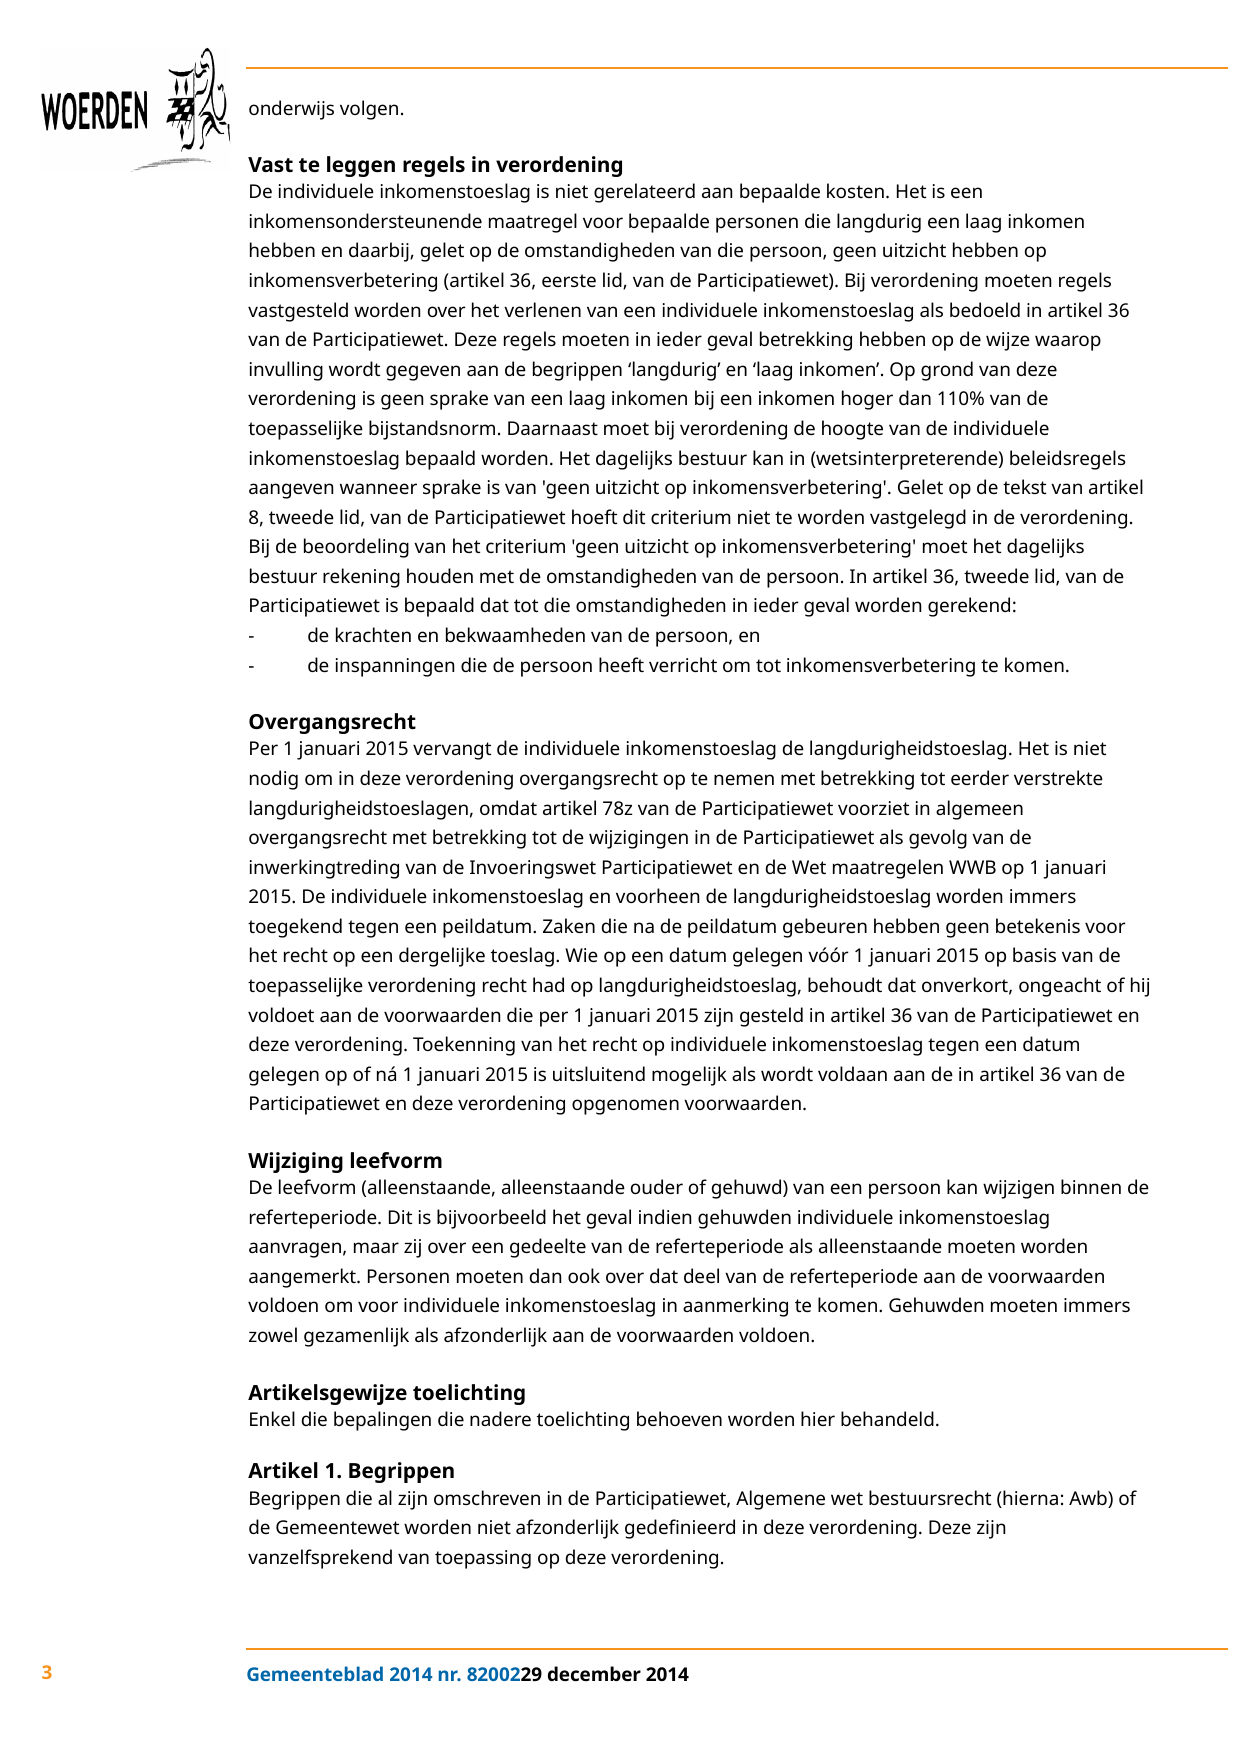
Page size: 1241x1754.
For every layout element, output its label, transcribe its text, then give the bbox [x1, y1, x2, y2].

text onderwijs volgen. [248, 95, 1152, 121]
text Wijziging leefvorm [248, 1146, 1152, 1174]
text De leefvorm (alleenstaande, alleenstaande ouder of gehuwd) van een persoon kan wijzigen binnen de referteperiode. Dit is bijvoorbeeld het geval indien gehuwden individuele inkomenstoeslag aanvragen, maar zij over een gedeelte van de referteperiode als alleenstaande moeten worden aangemerkt. Personen moeten dan ook over dat deel van de referteperiode aan de voorwaarden voldoen om voor individuele inkomenstoeslag in aanmerking te komen. Gehuwden moeten immers zowel gezamenlijk als afzonderlijk aan de voorwaarden voldoen. [248, 1174, 1152, 1348]
text Enkel die bepalingen die nadere toelichting behoeven worden hier behandeld. [248, 1406, 1152, 1432]
list de krachten en bekwaamheden van de persoon, en [248, 622, 1152, 648]
text Begrippen die al zijn omschreven in de Participatiewet, Algemene wet bestuursrecht (hierna: Awb) of de Gemeentewet worden niet afzonderlijk gedefinieerd in deze verordening. Deze zijn vanzelfsprekend van toepassing op deze verordening. [248, 1485, 1152, 1570]
list de inspanningen die de persoon heeft verricht om tot inkomensverbetering te komen. [248, 652, 1152, 678]
text Artikel 1. Begrippen [248, 1456, 1152, 1485]
text Artikelsgewijze toelichting [248, 1378, 1152, 1406]
picture [41, 47, 231, 172]
text Overgangsrecht [248, 707, 1152, 736]
text Per 1 januari 2015 vervangt de individuele inkomenstoeslag de langdurigheidstoeslag. Het is niet nodig om in deze verordening overgangsrecht op te nemen met betrekking tot eerder verstrekte langdurigheidstoeslagen, omdat artikel 78z van de Participatiewet voorziet in algemeen overgangsrecht met betrekking tot de wijzigingen in de Participatiewet als gevolg van de inwerkingtreding van de Invoeringswet Participatiewet en de Wet maatregelen WWB op 1 januari 2015. De individuele inkomenstoeslag en voorheen de langdurigheidstoeslag worden immers toegekend tegen een peildatum. Zaken die na de peildatum gebeuren hebben geen betekenis voor het recht op een dergelijke toeslag. Wie op een datum gelegen vóór 1 januari 2015 op basis van de toepasselijke verordening recht had op langdurigheidstoeslag, behoudt dat onverkort, ongeacht of hij voldoet aan de voorwaarden die per 1 januari 2015 zijn gesteld in artikel 36 van de Participatiewet en deze verordening. Toekenning van het recht op individuele inkomenstoeslag tegen een datum gelegen op of ná 1 januari 2015 is uitsluitend mogelijk als wordt voldaan aan de in artikel 36 van de Participatiewet en deze verordening opgenomen voorwaarden. [248, 736, 1152, 1116]
text Vast te leggen regels in verordening [248, 150, 1152, 178]
text De individuele inkomenstoeslag is niet gerelateerd aan bepaalde kosten. Het is een inkomensondersteunende maatregel voor bepaalde personen die langdurig een laag inkomen hebben en daarbij, gelet op de omstandigheden van die persoon, geen uitzicht hebben op inkomensverbetering (artikel 36, eerste lid, van de Participatiewet). Bij verordening moeten regels vastgesteld worden over het verlenen van een individuele inkomenstoeslag als bedoeld in artikel 36 van de Participatiewet. Deze regels moeten in ieder geval betrekking hebben op de wijze waarop invulling wordt gegeven aan de begrippen ‘langdurig’ en ‘laag inkomen’. Op grond van deze verordening is geen sprake van een laag inkomen bij een inkomen hoger dan 110% van de toepasselijke bijstandsnorm. Daarnaast moet bij verordening de hoogte van de individuele inkomenstoeslag bepaald worden. Het dagelijks bestuur kan in (wetsinterpreterende) beleidsregels aangeven wanneer sprake is van 'geen uitzicht op inkomensverbetering'. Gelet op de tekst van artikel 8, tweede lid, van de Participatiewet hoeft dit criterium niet te worden vastgelegd in de verordening. Bij de beoordeling van het criterium 'geen uitzicht op inkomensverbetering' moet het dagelijks bestuur rekening houden met de omstandigheden van de persoon. In artikel 36, tweede lid, van de Participatiewet is bepaald dat tot die omstandigheden in ieder geval worden gerekend: [248, 178, 1152, 618]
